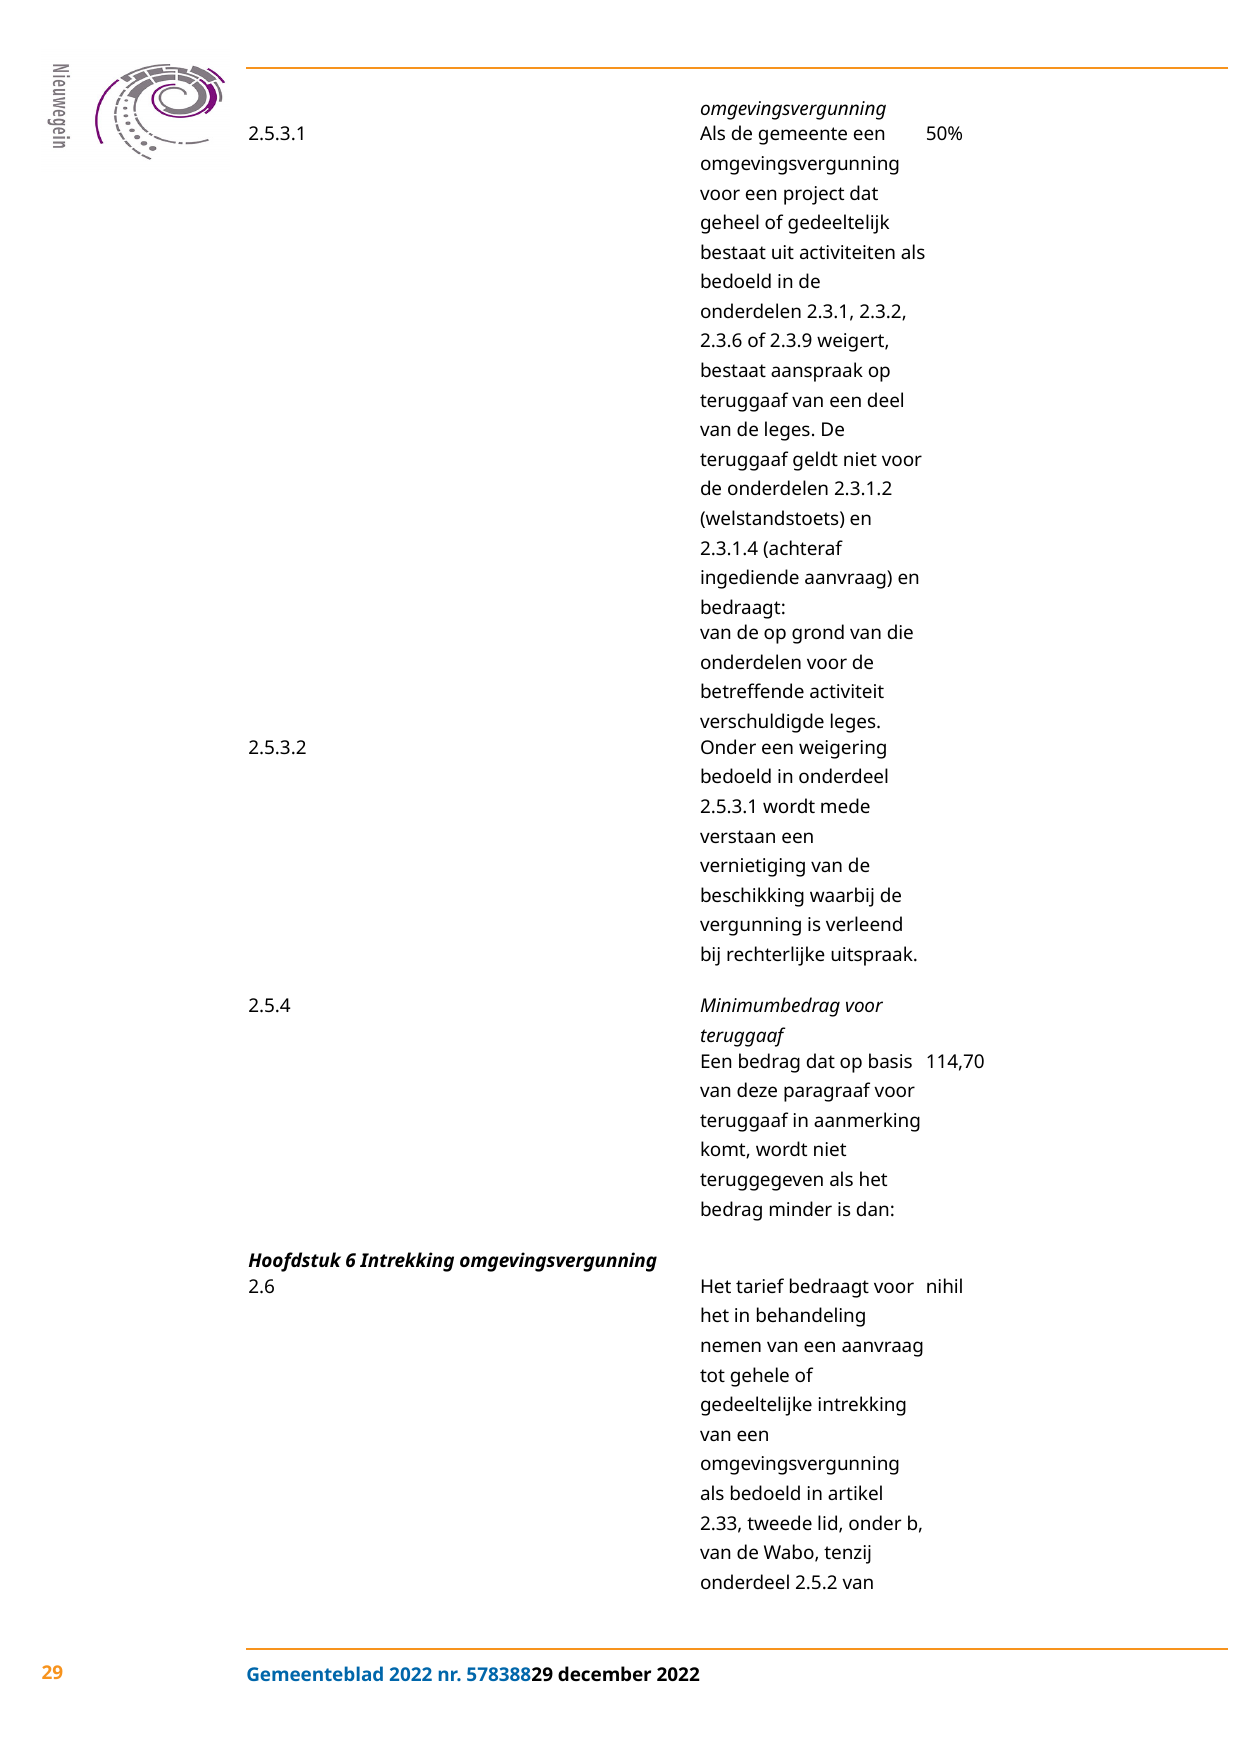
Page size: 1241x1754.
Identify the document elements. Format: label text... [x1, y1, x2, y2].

table_cell [700, 967, 926, 993]
table_cell [926, 993, 1152, 1048]
table_cell 2.5.3.1 [248, 121, 700, 619]
table_cell 114,70 [926, 1048, 1152, 1222]
table_cell [248, 620, 700, 734]
table_cell 2.6 [248, 1273, 700, 1594]
table_cell [248, 1222, 1152, 1247]
table_cell nihil [926, 1273, 1152, 1594]
table_cell Als de gemeente een omgevingsvergunning voor een project dat geheel of gedeeltelijk bestaat uit activiteiten als bedoeld in de onderdelen 2.3.1, 2.3.2, 2.3.6 of 2.3.9 weigert, bestaat aanspraak op teruggaaf van een deel van de leges. De teruggaaf geldt niet voor de onderdelen 2.3.1.2 (welstandstoets) en 2.3.1.4 (achteraf ingediende aanvraag) en bedraagt: [700, 121, 926, 619]
picture [41, 47, 231, 172]
table_cell van de op grond van die onderdelen voor de betreffende activiteit verschuldigde leges. [700, 620, 926, 734]
table_cell [926, 95, 1152, 121]
table_cell [926, 620, 1152, 734]
table_cell 50% [926, 121, 1152, 619]
table_cell omgevingsvergunning [700, 95, 926, 121]
table_cell 2.5.3.2 [248, 734, 700, 967]
table_cell Het tarief bedraagt voor het in behandeling nemen van een aanvraag tot gehele of gedeeltelijke intrekking van een omgevingsvergunning als bedoeld in artikel 2.33, tweede lid, onder b, van de Wabo, tenzij onderdeel 2.5.2 van [700, 1273, 926, 1594]
table_cell 2.5.4 [248, 993, 700, 1048]
table_cell [926, 734, 1152, 967]
table_cell [248, 1048, 700, 1222]
table_cell Minimumbedrag voor teruggaaf [700, 993, 926, 1048]
table_cell Een bedrag dat op basis van deze paragraaf voor teruggaaf in aanmerking komt, wordt niet teruggegeven als het bedrag minder is dan: [700, 1048, 926, 1222]
table_cell [248, 95, 700, 121]
table_cell [248, 967, 700, 993]
table_cell [926, 1247, 1152, 1273]
table_cell Onder een weigering bedoeld in onderdeel 2.5.3.1 wordt mede verstaan een vernietiging van de beschikking waarbij de vergunning is verleend bij rechterlijke uitspraak. [700, 734, 926, 967]
table_cell Hoofdstuk 6 Intrekking omgevingsvergunning [248, 1247, 926, 1273]
table_cell [926, 967, 1152, 993]
